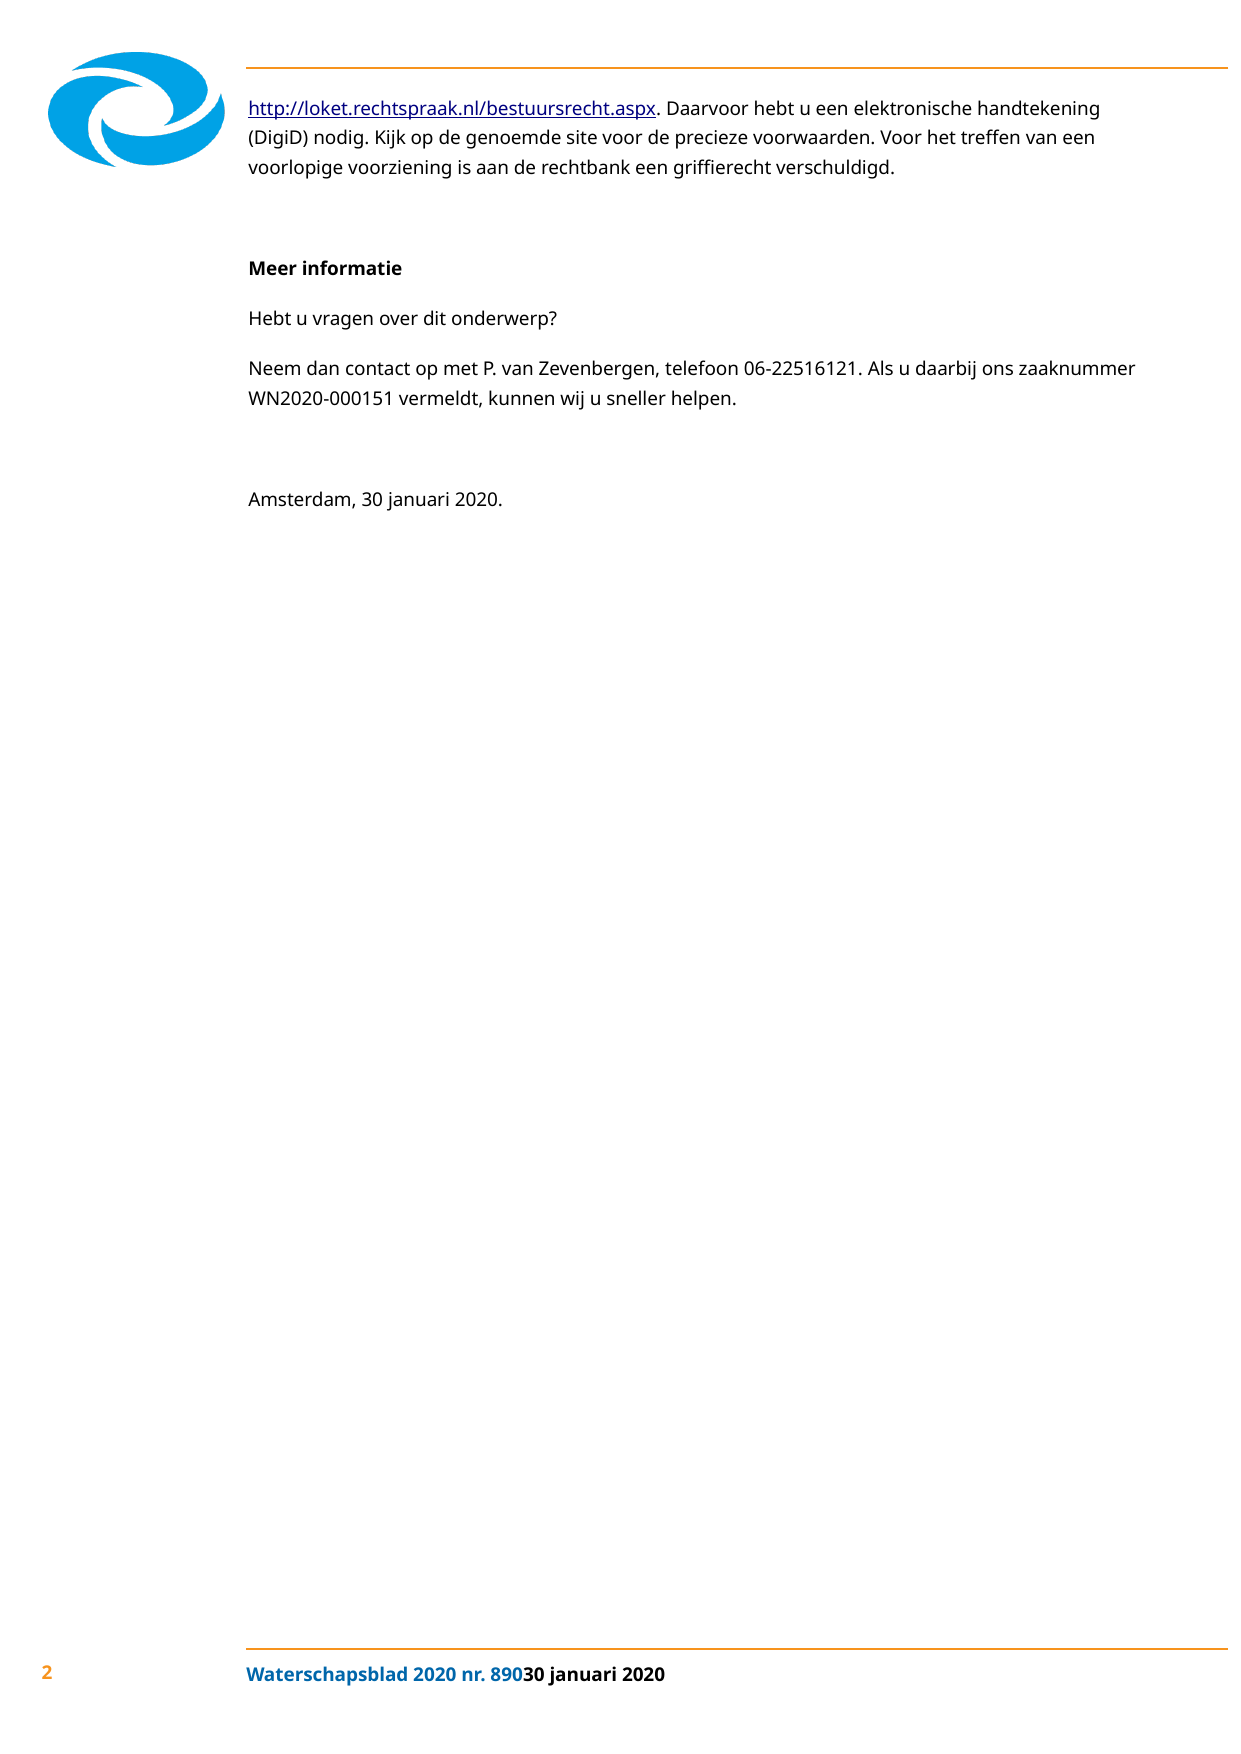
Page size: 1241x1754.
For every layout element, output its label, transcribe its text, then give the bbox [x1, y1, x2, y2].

text Amsterdam, 30 januari 2020. [248, 486, 1152, 512]
text Meer informatie [248, 255, 1152, 281]
picture [41, 47, 231, 172]
text Neem dan contact op met P. van Zevenbergen, telefoon 06-22516121. Als u daarbij ons zaaknummer WN2020-000151 vermeldt, kunnen wij u sneller helpen. [248, 356, 1152, 411]
text http://loket.rechtspraak.nl/bestuursrecht.aspx. Daarvoor hebt u een elektronische handtekening (DigiD) nodig. Kijk op de genoemde site voor de precieze voorwaarden. Voor het treffen van een voorlopige voorziening is aan de rechtbank een griffierecht verschuldigd. [248, 95, 1152, 180]
text Hebt u vragen over dit onderwerp? [248, 305, 1152, 331]
